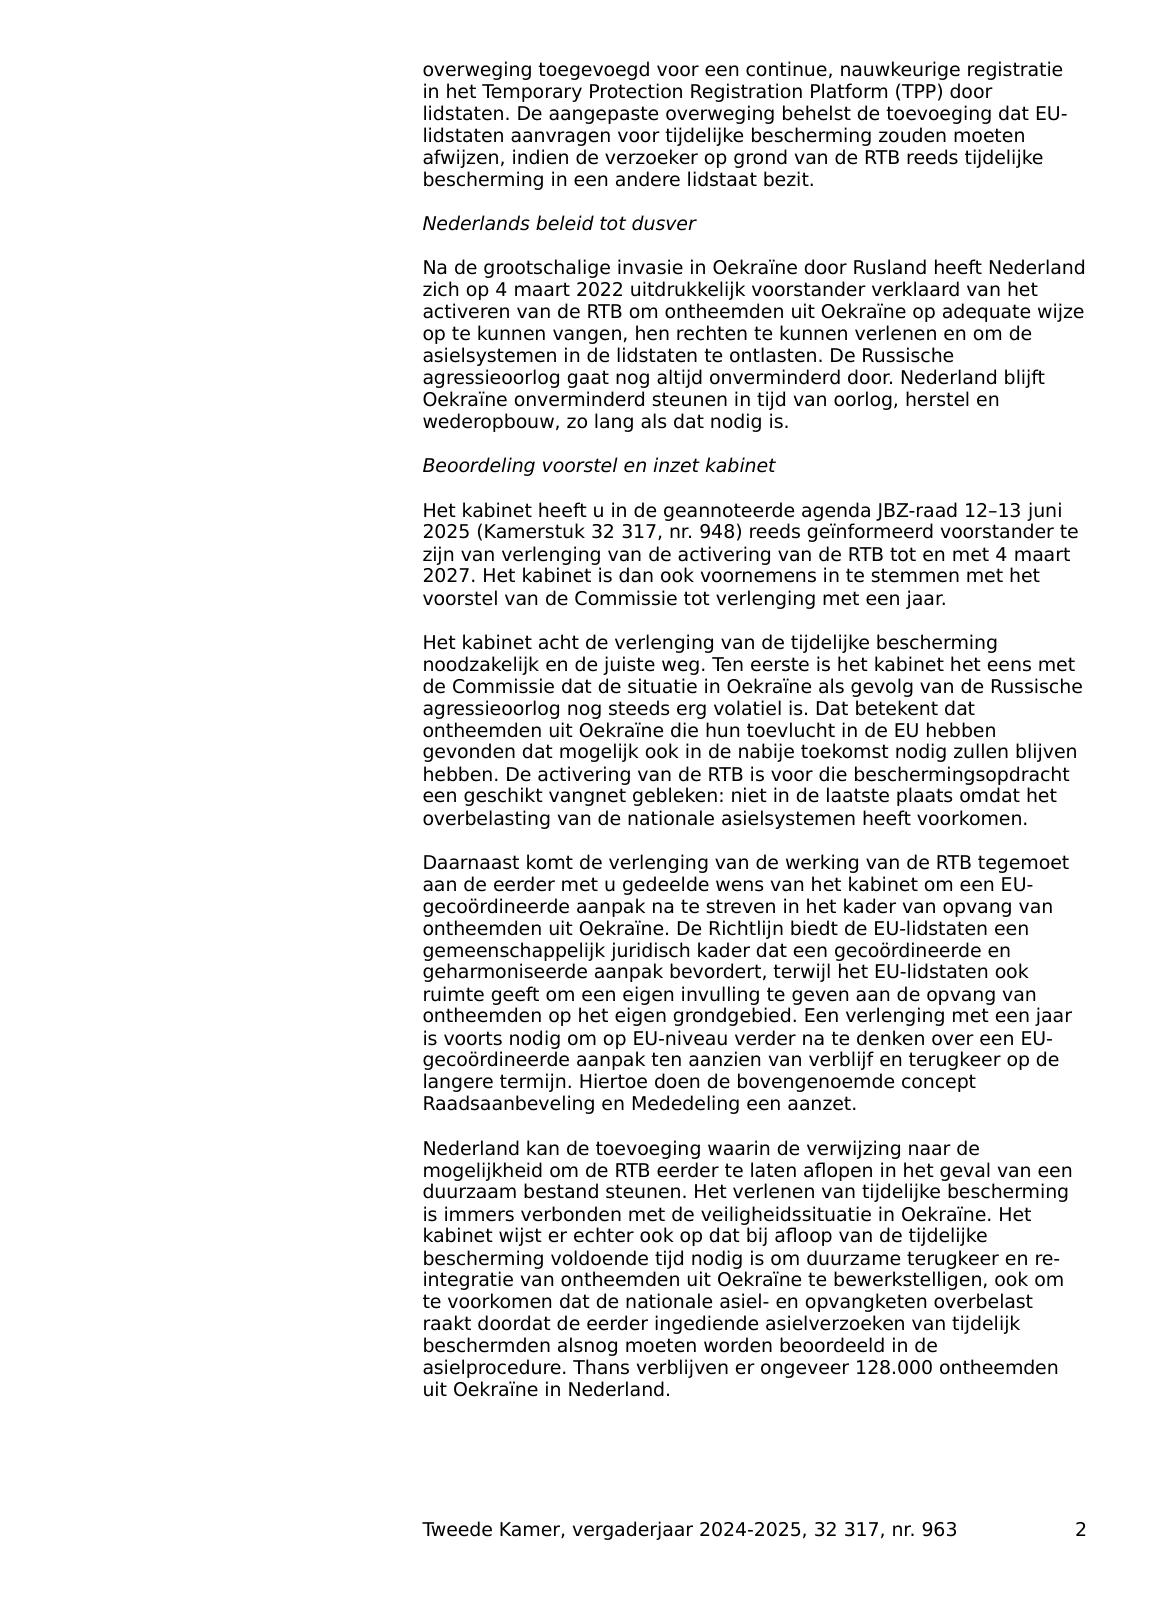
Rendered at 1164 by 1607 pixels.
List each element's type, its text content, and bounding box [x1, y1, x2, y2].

text overweging toegevoegd voor een continue, nauwkeurige registratie in het Temporary Protection Registration Platform (TPP) door lidstaten. De aangepaste overweging behelst de toevoeging dat EU-lidstaten aanvragen voor tijdelijke bescherming zouden moeten afwijzen, indien de verzoeker op grond van de RTB reeds tijdelijke bescherming in een andere lidstaat bezit. [422, 59, 1087, 191]
text Na de grootschalige invasie in Oekraïne door Rusland heeft Nederland zich op 4 maart 2022 uitdrukkelijk voorstander verklaard van het activeren van de RTB om ontheemden uit Oekraïne op adequate wijze op te kunnen vangen, hen rechten te kunnen verlenen en om de asielsystemen in de lidstaten te ontlasten. De Russische agressieoorlog gaat nog altijd onverminderd door. Nederland blijft Oekraïne onverminderd steunen in tijd van oorlog, herstel en wederopbouw, zo lang als dat nodig is. [422, 257, 1087, 433]
text Nederland kan de toevoeging waarin de verwijzing naar de mogelijkheid om de RTB eerder te laten aflopen in het geval van een duurzaam bestand steunen. Het verlenen van tijdelijke bescherming is immers verbonden met de veiligheidssituatie in Oekraïne. Het kabinet wijst er echter ook op dat bij afloop van de tijdelijke bescherming voldoende tijd nodig is om duurzame terugkeer en re-integratie van ontheemden uit Oekraïne te bewerkstelligen, ook om te voorkomen dat de nationale asiel- en opvangketen overbelast raakt doordat de eerder ingediende asielverzoeken van tijdelijk beschermden alsnog moeten worden beoordeeld in de asielprocedure. Thans verblijven er ongeveer 128.000 ontheemden uit Oekraïne in Nederland. [422, 1137, 1087, 1401]
text Het kabinet heeft u in de geannoteerde agenda JBZ-raad 12–13 juni 2025 (Kamerstuk 32 317, nr. 948) reeds geïnformeerd voorstander te zijn van verlenging van de activering van de RTB tot en met 4 maart 2027. Het kabinet is dan ook voornemens in te stemmen met het voorstel van de Commissie tot verlenging met een jaar. [422, 499, 1087, 609]
text Daarnaast komt de verlenging van de werking van de RTB tegemoet aan de eerder met u gedeelde wens van het kabinet om een EU-gecoördineerde aanpak na te streven in het kader van opvang van ontheemden uit Oekraïne. De Richtlijn biedt de EU-lidstaten een gemeenschappelijk juridisch kader dat een gecoördineerde en geharmoniseerde aanpak bevordert, terwijl het EU-lidstaten ook ruimte geeft om een eigen invulling te geven aan de opvang van ontheemden op het eigen grondgebied. Een verlenging met een jaar is voorts nodig om op EU-niveau verder na te denken over een EU-gecoördineerde aanpak ten aanzien van verblijf en terugkeer op de langere termijn. Hiertoe doen de bovengenoemde concept Raadsaanbeveling en Mededeling een aanzet. [422, 852, 1087, 1115]
text Het kabinet acht de verlenging van de tijdelijke bescherming noodzakelijk en de juiste weg. Ten eerste is het kabinet het eens met de Commissie dat de situatie in Oekraïne als gevolg van de Russische agressieoorlog nog steeds erg volatiel is. Dat betekent dat ontheemden uit Oekraïne die hun toevlucht in de EU hebben gevonden dat mogelijk ook in de nabije toekomst nodig zullen blijven hebben. De activering van de RTB is voor die beschermingsopdracht een geschikt vangnet gebleken: niet in de laatste plaats omdat het overbelasting van de nationale asielsystemen heeft voorkomen. [422, 632, 1087, 829]
subtitle Beoordeling voorstel en inzet kabinet [422, 455, 1087, 477]
subtitle Nederlands beleid tot dusver [422, 213, 1087, 235]
